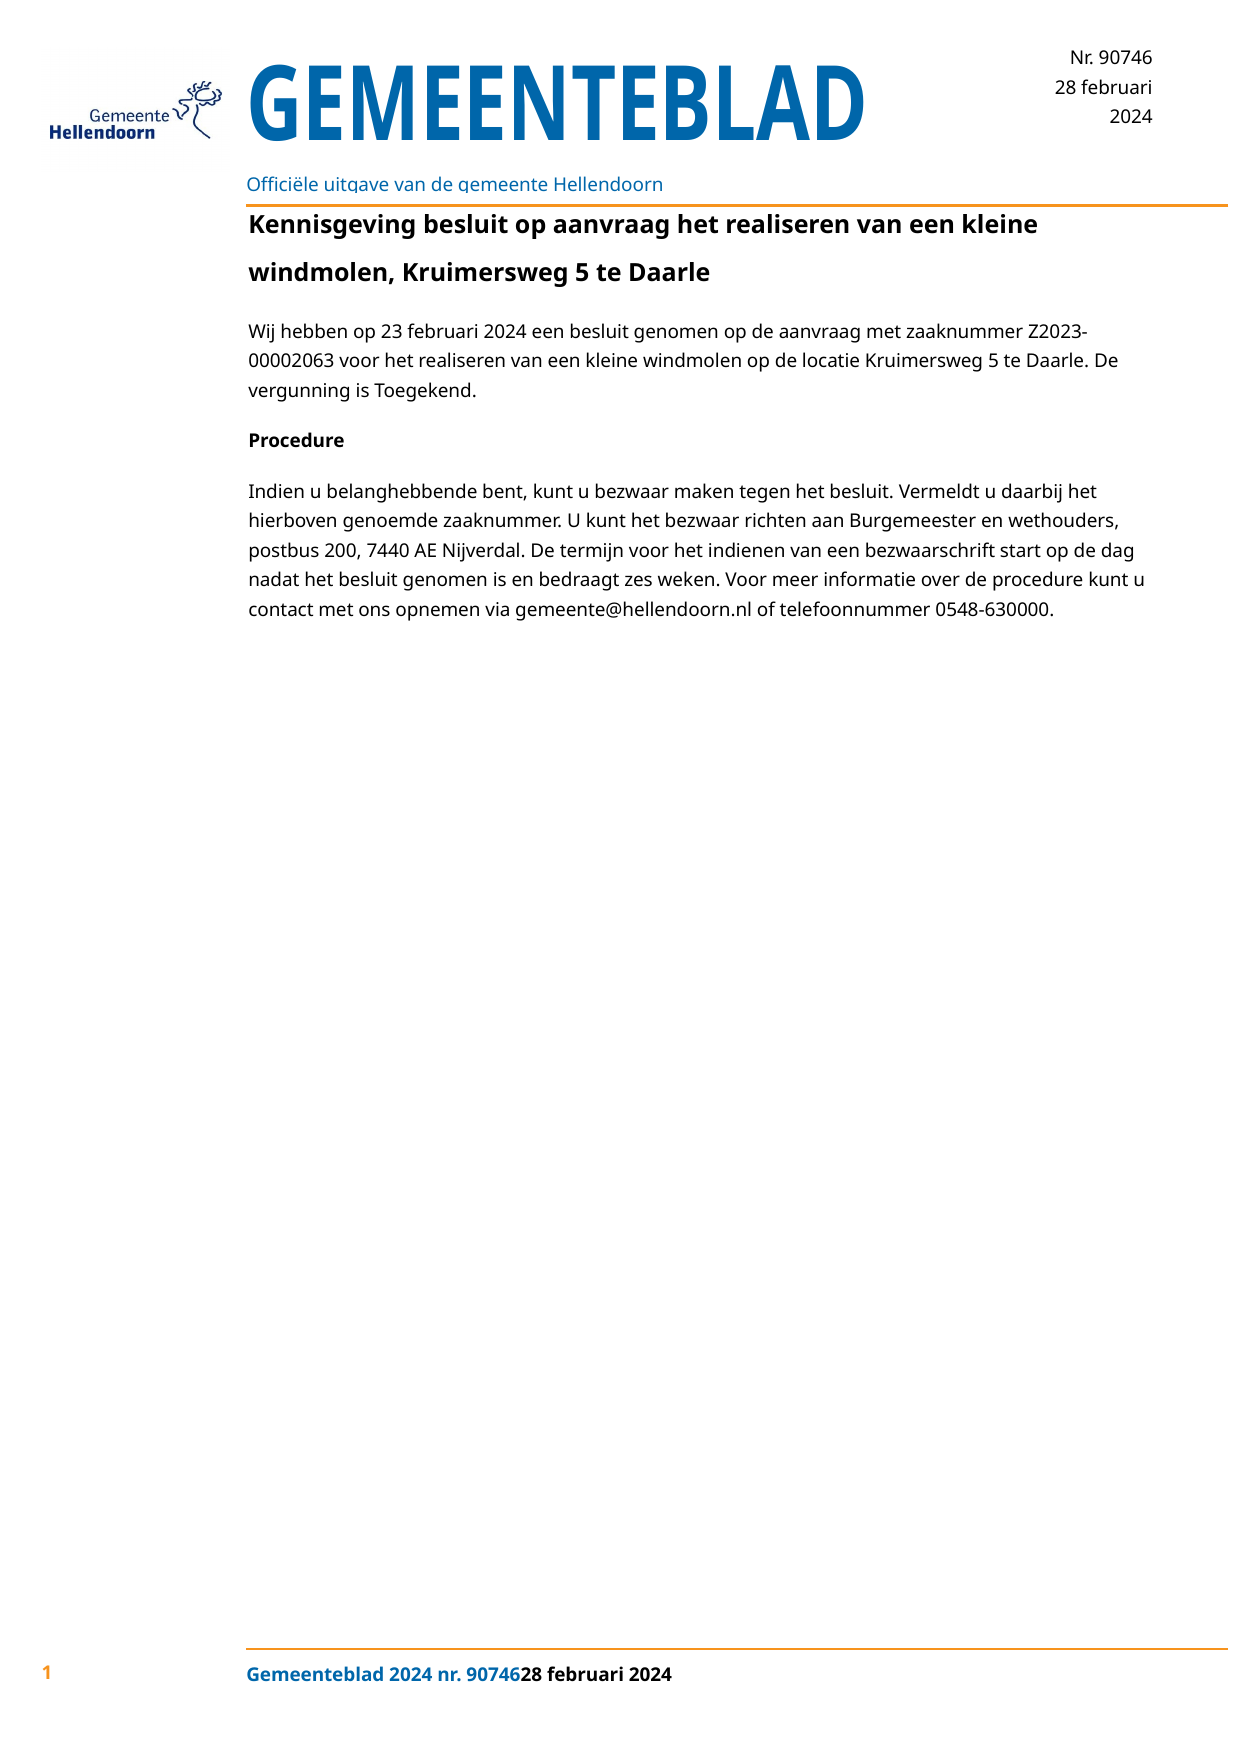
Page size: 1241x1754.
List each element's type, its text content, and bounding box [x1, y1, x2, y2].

picture [41, 47, 231, 172]
text Kennisgeving besluit op aanvraag het realiseren van een kleine windmolen, Kruimersweg 5 te Daarle [248, 207, 1152, 288]
text Procedure [248, 427, 1152, 453]
text Indien u belanghebbende bent, kunt u bezwaar maken tegen het besluit. Vermeldt u daarbij het hierboven genoemde zaaknummer. U kunt het bezwaar richten aan Burgemeester en wethouders, postbus 200, 7440 AE Nijverdal. De termijn voor het indienen van een bezwaarschrift start op de dag nadat het besluit genomen is en bedraagt zes weken. Voor meer informatie over de procedure kunt u contact met ons opnemen via gemeente@hellendoorn.nl of telefoonnummer 0548-630000. [248, 478, 1152, 622]
text Wij hebben op 23 februari 2024 een besluit genomen op de aanvraag met zaaknummer Z2023-00002063 voor het realiseren van een kleine windmolen op de locatie Kruimersweg 5 te Daarle. De vergunning is Toegekend. [248, 318, 1152, 403]
